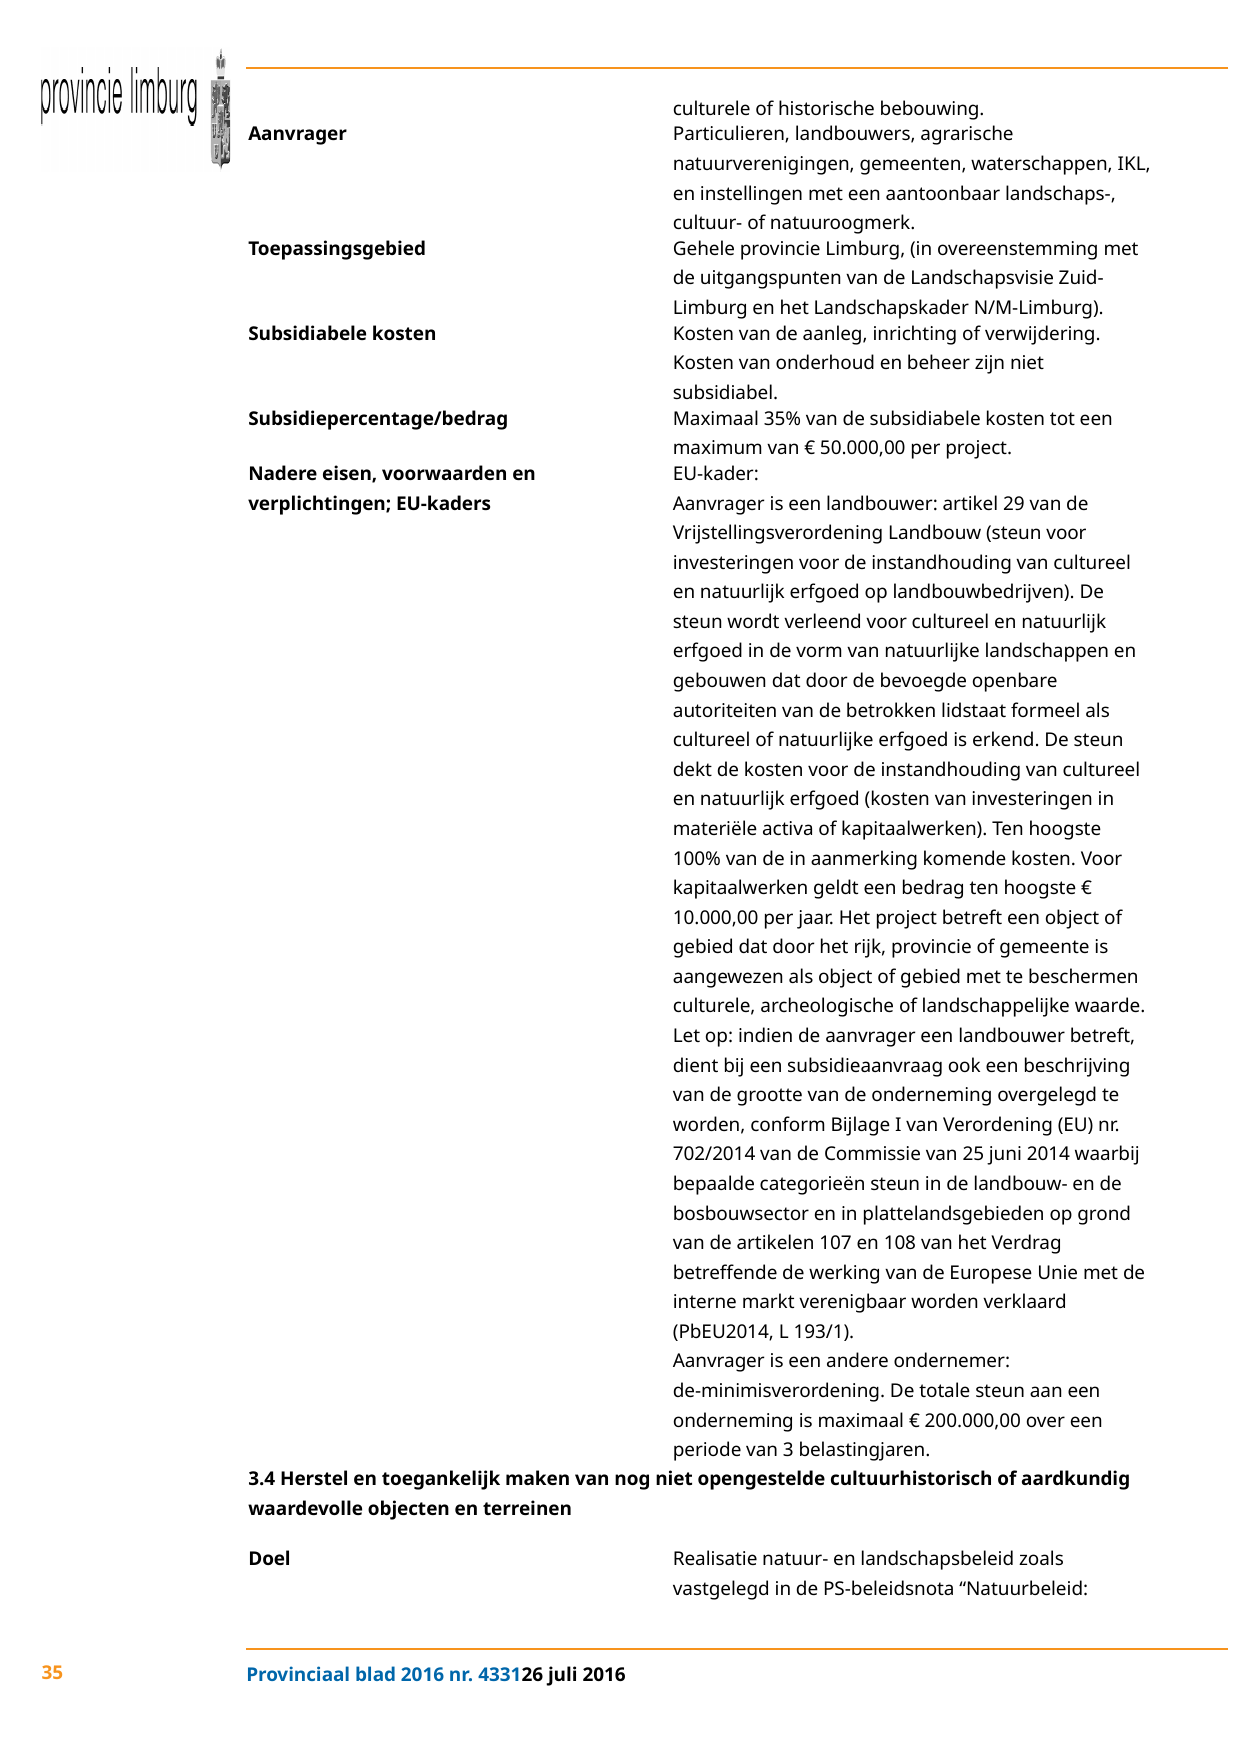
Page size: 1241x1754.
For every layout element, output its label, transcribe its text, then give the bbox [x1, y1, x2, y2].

table_cell Kosten van de aanleg, inrichting of verwijdering. Kosten van onderhoud en beheer zijn niet subsidiabel. [673, 320, 1152, 405]
table_cell [248, 95, 673, 121]
table_cell culturele of historische bebouwing. [673, 95, 1152, 121]
table_cell Toepassingsgebied [248, 235, 673, 320]
table_cell Maximaal 35% van de subsidiabele kosten tot een maximum van € 50.000,00 per project. [673, 405, 1152, 460]
table_cell Subsidiabele kosten [248, 320, 673, 405]
text 3.4 Herstel en toegankelijk maken van nog niet opengestelde cultuurhistorisch of aardkundig waardevolle objecten en terreinen [248, 1465, 1152, 1521]
picture [41, 47, 231, 172]
table_cell Aanvrager [248, 121, 673, 235]
table_header Doel [248, 1545, 673, 1601]
table_cell Subsidiepercentage/bedrag [248, 405, 673, 460]
table_header Realisatie natuur- en landschapsbeleid zoals vastgelegd in de PS-beleidsnota “Natuurbeleid: [673, 1545, 1152, 1601]
table_cell Particulieren, landbouwers, agrarische natuurverenigingen, gemeenten, waterschappen, IKL, en instellingen met een aantoonbaar landschaps-, cultuur- of natuuroogmerk. [673, 121, 1152, 235]
table_cell EU-kader: Aanvrager is een landbouwer: artikel 29 van de Vrijstellingsverordening Landbouw (steun voor investeringen voor de instandhouding van cultureel en natuurlijk erfgoed op landbouwbedrijven). De steun wordt verleend voor cultureel en natuurlijk erfgoed in de vorm van natuurlijke landschappen en gebouwen dat door de bevoegde openbare autoriteiten van de betrokken lidstaat formeel als cultureel of natuurlijke erfgoed is erkend. De steun dekt de kosten voor de instandhouding van cultureel en natuurlijk erfgoed (kosten van investeringen in materiële activa of kapitaalwerken). Ten hoogste 100% van de in aanmerking komende kosten. Voor kapitaalwerken geldt een bedrag ten hoogste € 10.000,00 per jaar. Het project betreft een object of gebied dat door het rijk, provincie of gemeente is aangewezen als object of gebied met te beschermen culturele, archeologische of landschappelijke waarde. Let op: indien de aanvrager een landbouwer betreft, dient bij een subsidieaanvraag ook een beschrijving van de grootte van de onderneming overgelegd te worden, conform Bijlage I van Verordening (EU) nr. 702/2014 van de Commissie van 25 juni 2014 waarbij bepaalde categorieën steun in de landbouw- en de bosbouwsector en in plattelandsgebieden op grond van de artikelen 107 en 108 van het Verdrag betreffende de werking van de Europese Unie met de interne markt verenigbaar worden verklaard (PbEU2014, L 193/1). Aanvrager is een andere ondernemer: de-minimisverordening. De totale steun aan een onderneming is maximaal € 200.000,00 over een periode van 3 belastingjaren. [673, 460, 1152, 1462]
table_cell Gehele provincie Limburg, (in overeenstemming met de uitgangspunten van de Landschapsvisie Zuid-Limburg en het Landschapskader N/M-Limburg). [673, 235, 1152, 320]
table_cell Nadere eisen, voorwaarden en verplichtingen; EU-kaders [248, 460, 673, 1462]
